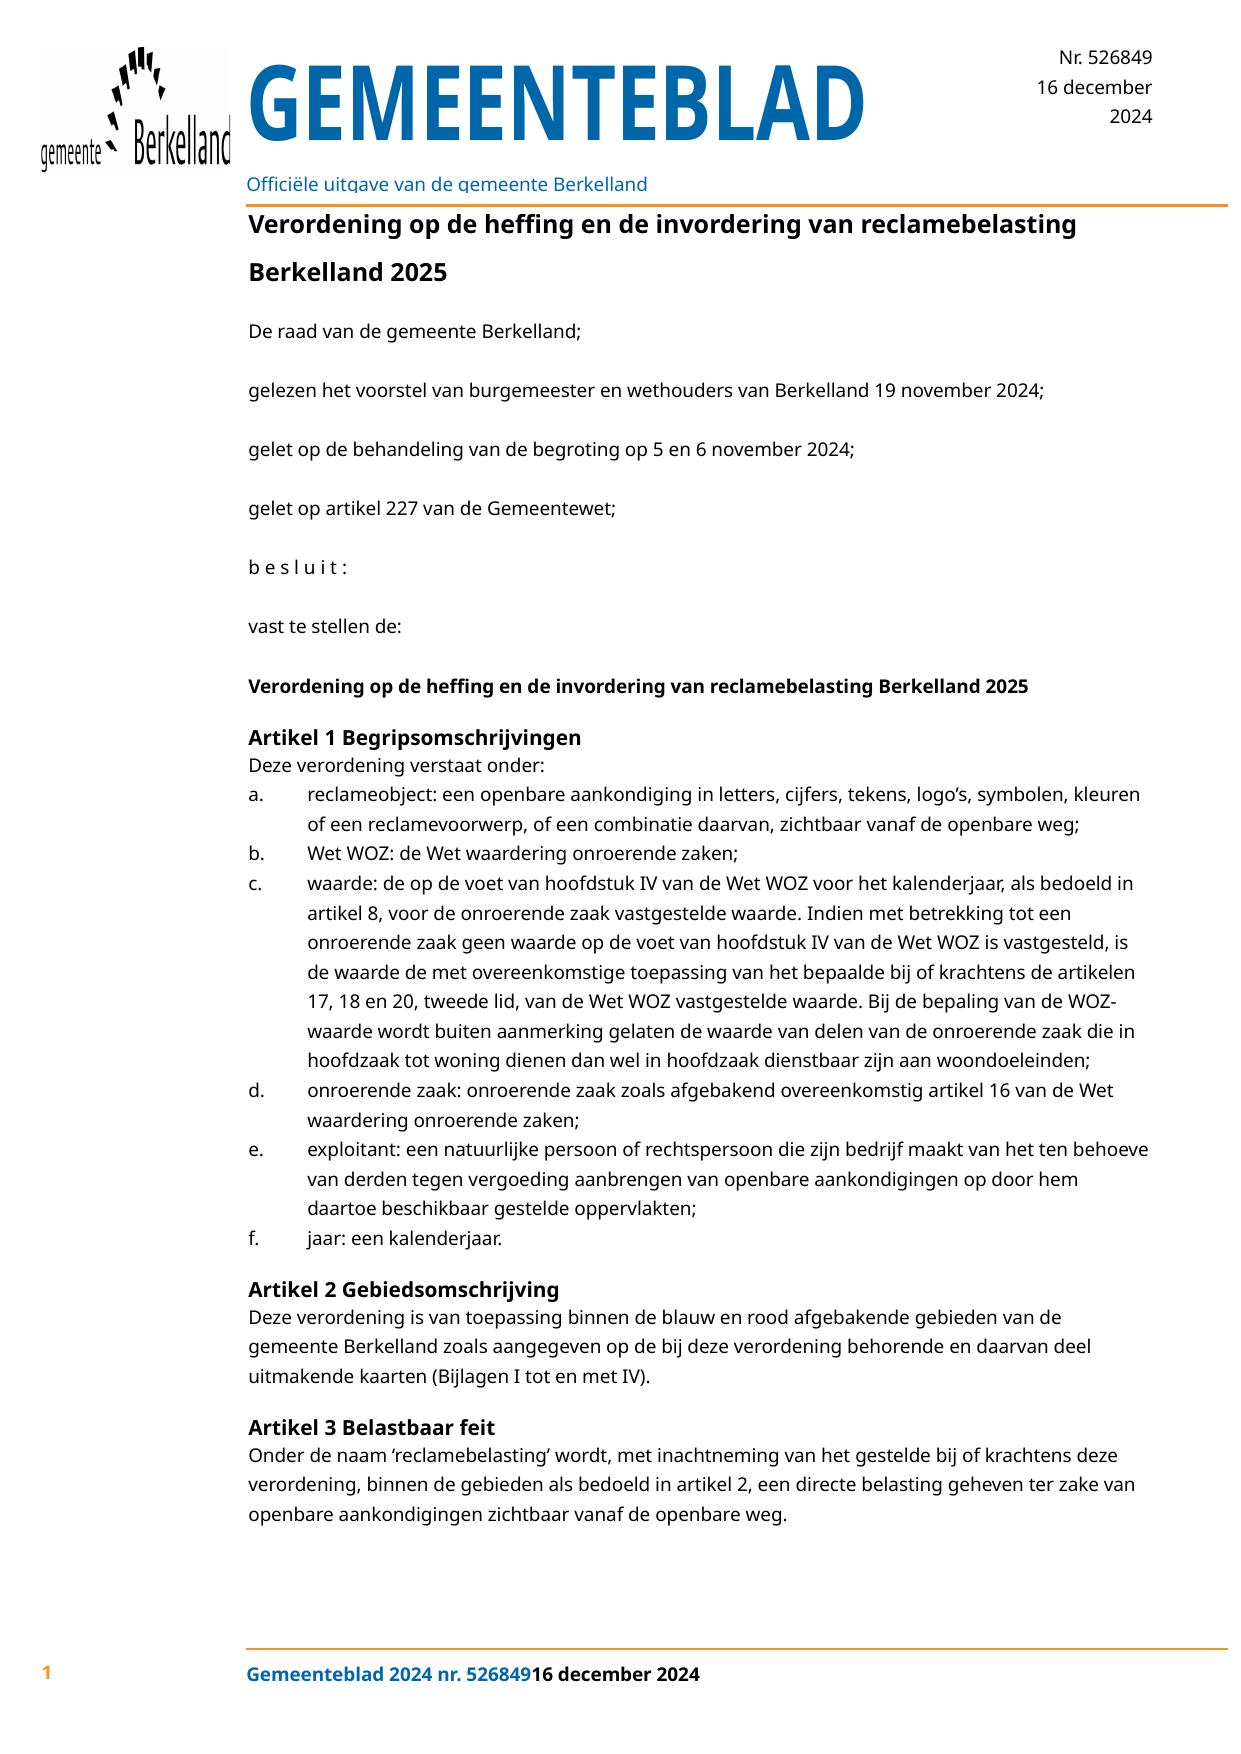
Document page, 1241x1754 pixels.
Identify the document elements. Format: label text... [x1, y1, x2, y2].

list onroerende zaak: onroerende zaak zoals afgebakend overeenkomstig artikel 16 van de Wet waardering onroerende zaken; [248, 1077, 1152, 1132]
text b e s l u i t : [248, 554, 1152, 580]
list reclameobject: een openbare aankondiging in letters, cijfers, tekens, logo’s, symbolen, kleuren of een reclamevoorwerp, of een combinatie daarvan, zichtbaar vanaf de openbare weg; [248, 781, 1152, 837]
text De raad van de gemeente Berkelland; [248, 318, 1152, 344]
list Wet WOZ: de Wet waardering onroerende zaken; [248, 841, 1152, 866]
text Artikel 2 Gebiedsomschrijving [248, 1276, 1152, 1304]
list exploitant: een natuurlijke persoon of rechtspersoon die zijn bedrijf maakt van het ten behoeve van derden tegen vergoeding aanbrengen van openbare aankondigingen op door hem daartoe beschikbaar gestelde oppervlakten; [248, 1136, 1152, 1221]
text gelezen het voorstel van burgemeester en wethouders van Berkelland 19 november 2024; [248, 377, 1152, 403]
text Deze verordening verstaat onder: [248, 752, 1152, 777]
text vast te stellen de: [248, 614, 1152, 639]
picture [41, 47, 231, 172]
text Artikel 1 Begripsomschrijvingen [248, 723, 1152, 752]
list waarde: de op de voet van hoofdstuk IV van de Wet WOZ voor het kalenderjaar, als bedoeld in artikel 8, voor de onroerende zaak vastgestelde waarde. Indien met betrekking tot een onroerende zaak geen waarde op de voet van hoofdstuk IV van de Wet WOZ is vastgesteld, is de waarde de met overeenkomstige toepassing van het bepaalde bij of krachtens de artikelen 17, 18 en 20, tweede lid, van de Wet WOZ vastgestelde waarde. Bij de bepaling van de WOZ-waarde wordt buiten aanmerking gelaten de waarde van delen van de onroerende zaak die in hoofdzaak tot woning dienen dan wel in hoofdzaak dienstbaar zijn aan woondoeleinden; [248, 870, 1152, 1073]
text gelet op artikel 227 van de Gemeentewet; [248, 495, 1152, 521]
text Onder de naam ‘reclamebelasting’ wordt, met inachtneming van het gestelde bij of krachtens deze verordening, binnen de gebieden als bedoeld in artikel 2, een directe belasting geheven ter zake van openbare aankondigingen zichtbaar vanaf de openbare weg. [248, 1442, 1152, 1527]
list jaar: een kalenderjaar. [248, 1225, 1152, 1251]
text gelet op de behandeling van de begroting op 5 en 6 november 2024; [248, 436, 1152, 462]
text Deze verordening is van toepassing binnen de blauw en rood afgebakende gebieden van de gemeente Berkelland zoals aangegeven op de bij deze verordening behorende en daarvan deel uitmakende kaarten (Bijlagen I tot en met IV). [248, 1304, 1152, 1389]
text Verordening op de heffing en de invordering van reclamebelasting Berkelland 2025 [248, 673, 1152, 699]
text Verordening op de heffing en de invordering van reclamebelasting Berkelland 2025 [248, 207, 1152, 288]
text Artikel 3 Belastbaar feit [248, 1413, 1152, 1442]
